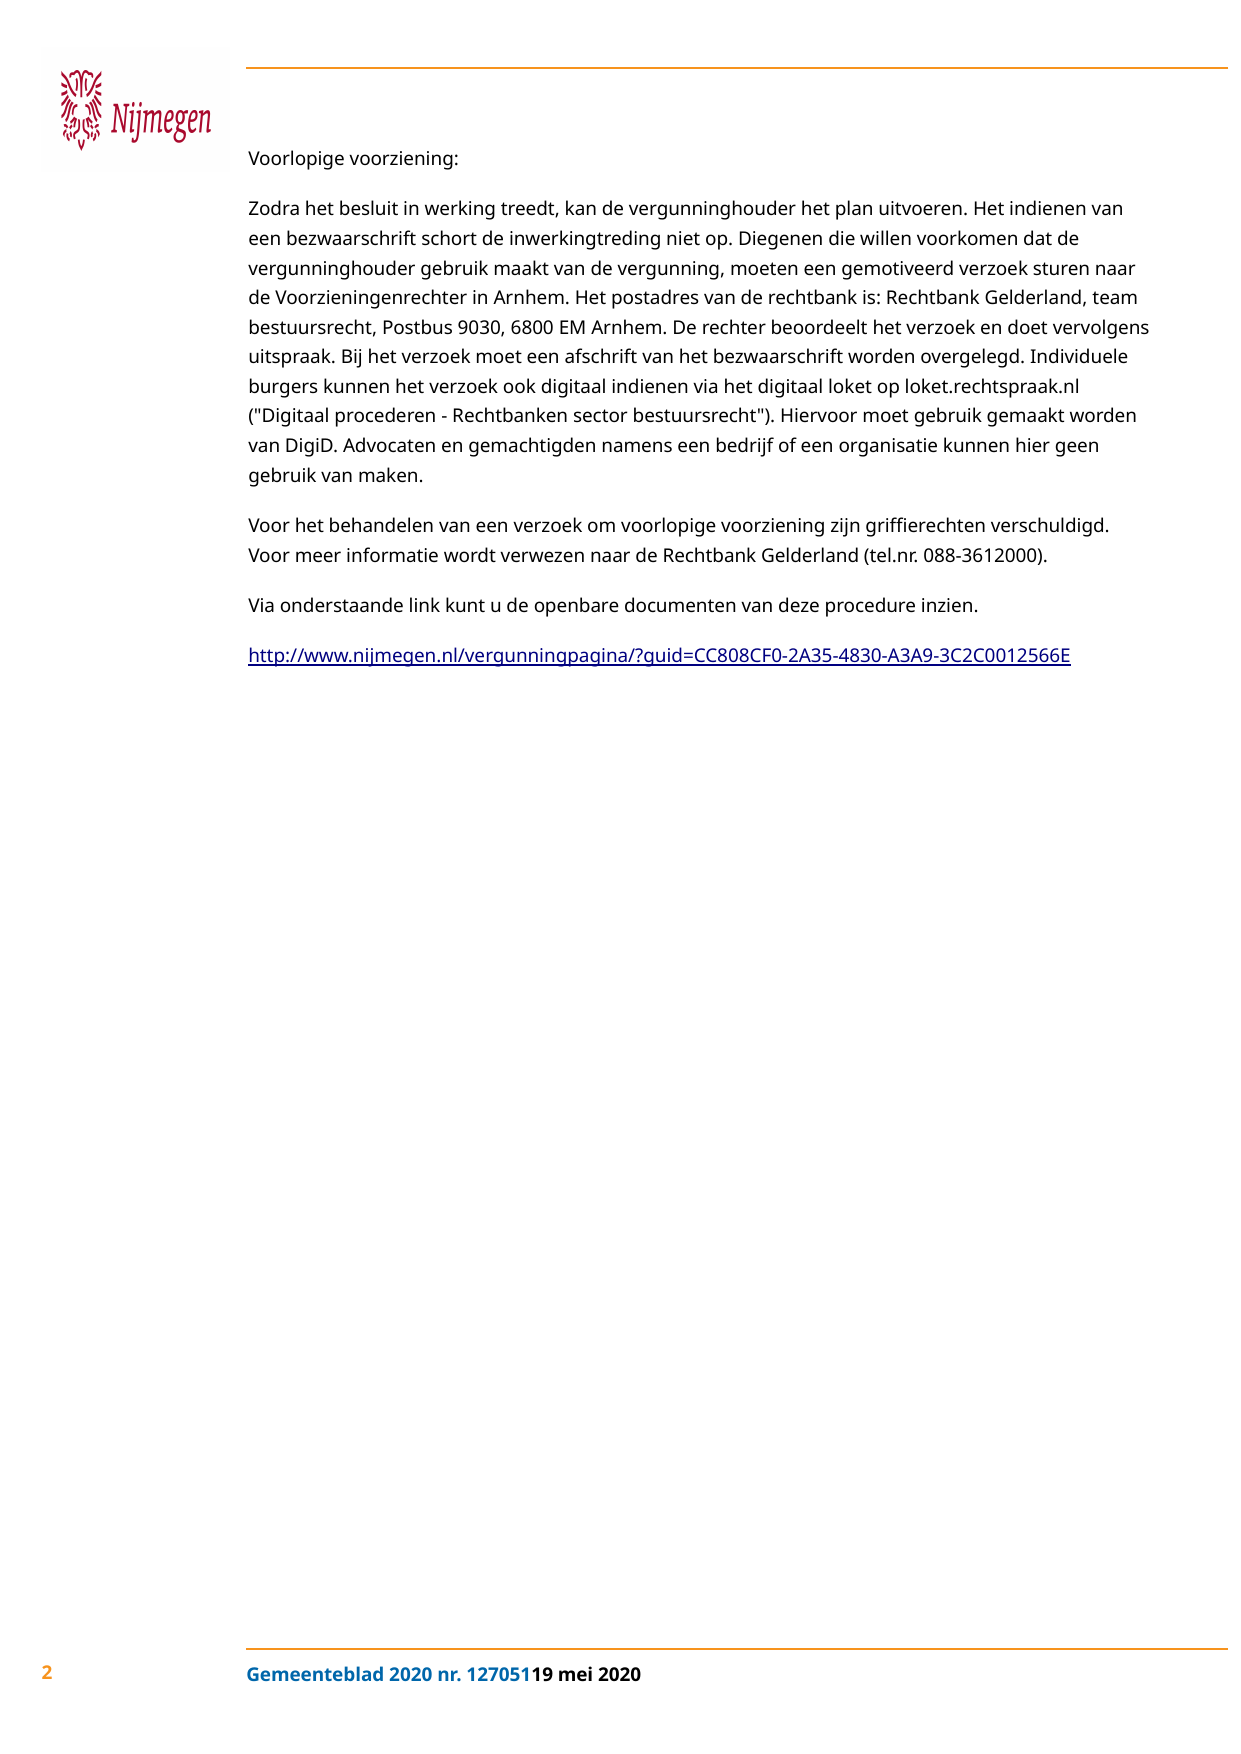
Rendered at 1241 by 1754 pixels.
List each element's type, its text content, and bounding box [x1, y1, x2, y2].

text Via onderstaande link kunt u de openbare documenten van deze procedure inzien. [248, 592, 1152, 618]
text Zodra het besluit in werking treedt, kan de vergunninghouder het plan uitvoeren. Het indienen van een bezwaarschrift schort de inwerkingtreding niet op. Diegenen die willen voorkomen dat de vergunninghouder gebruik maakt van de vergunning, moeten een gemotiveerd verzoek sturen naar de Voorzieningenrechter in Arnhem. Het postadres van de rechtbank is: Rechtbank Gelderland, team bestuursrecht, Postbus 9030, 6800 EM Arnhem. De rechter beoordeelt het verzoek en doet vervolgens uitspraak. Bij het verzoek moet een afschrift van het bezwaarschrift worden overgelegd. Individuele burgers kunnen het verzoek ook digitaal indienen via het digitaal loket op loket.rechtspraak.nl ("Digitaal procederen - Rechtbanken sector bestuursrecht"). Hiervoor moet gebruik gemaakt worden van DigiD. Advocaten en gemachtigden namens een bedrijf of een organisatie kunnen hier geen gebruik van maken. [248, 196, 1152, 488]
text Voorlopige voorziening: [248, 145, 1152, 171]
picture [41, 47, 231, 172]
text http://www.nijmegen.nl/vergunningpagina/?guid=CC808CF0-2A35-4830-A3A9-3C2C0012566E [248, 643, 1152, 668]
text Voor het behandelen van een verzoek om voorlopige voorziening zijn griffierechten verschuldigd. Voor meer informatie wordt verwezen naar de Rechtbank Gelderland (tel.nr. 088-3612000). [248, 512, 1152, 568]
